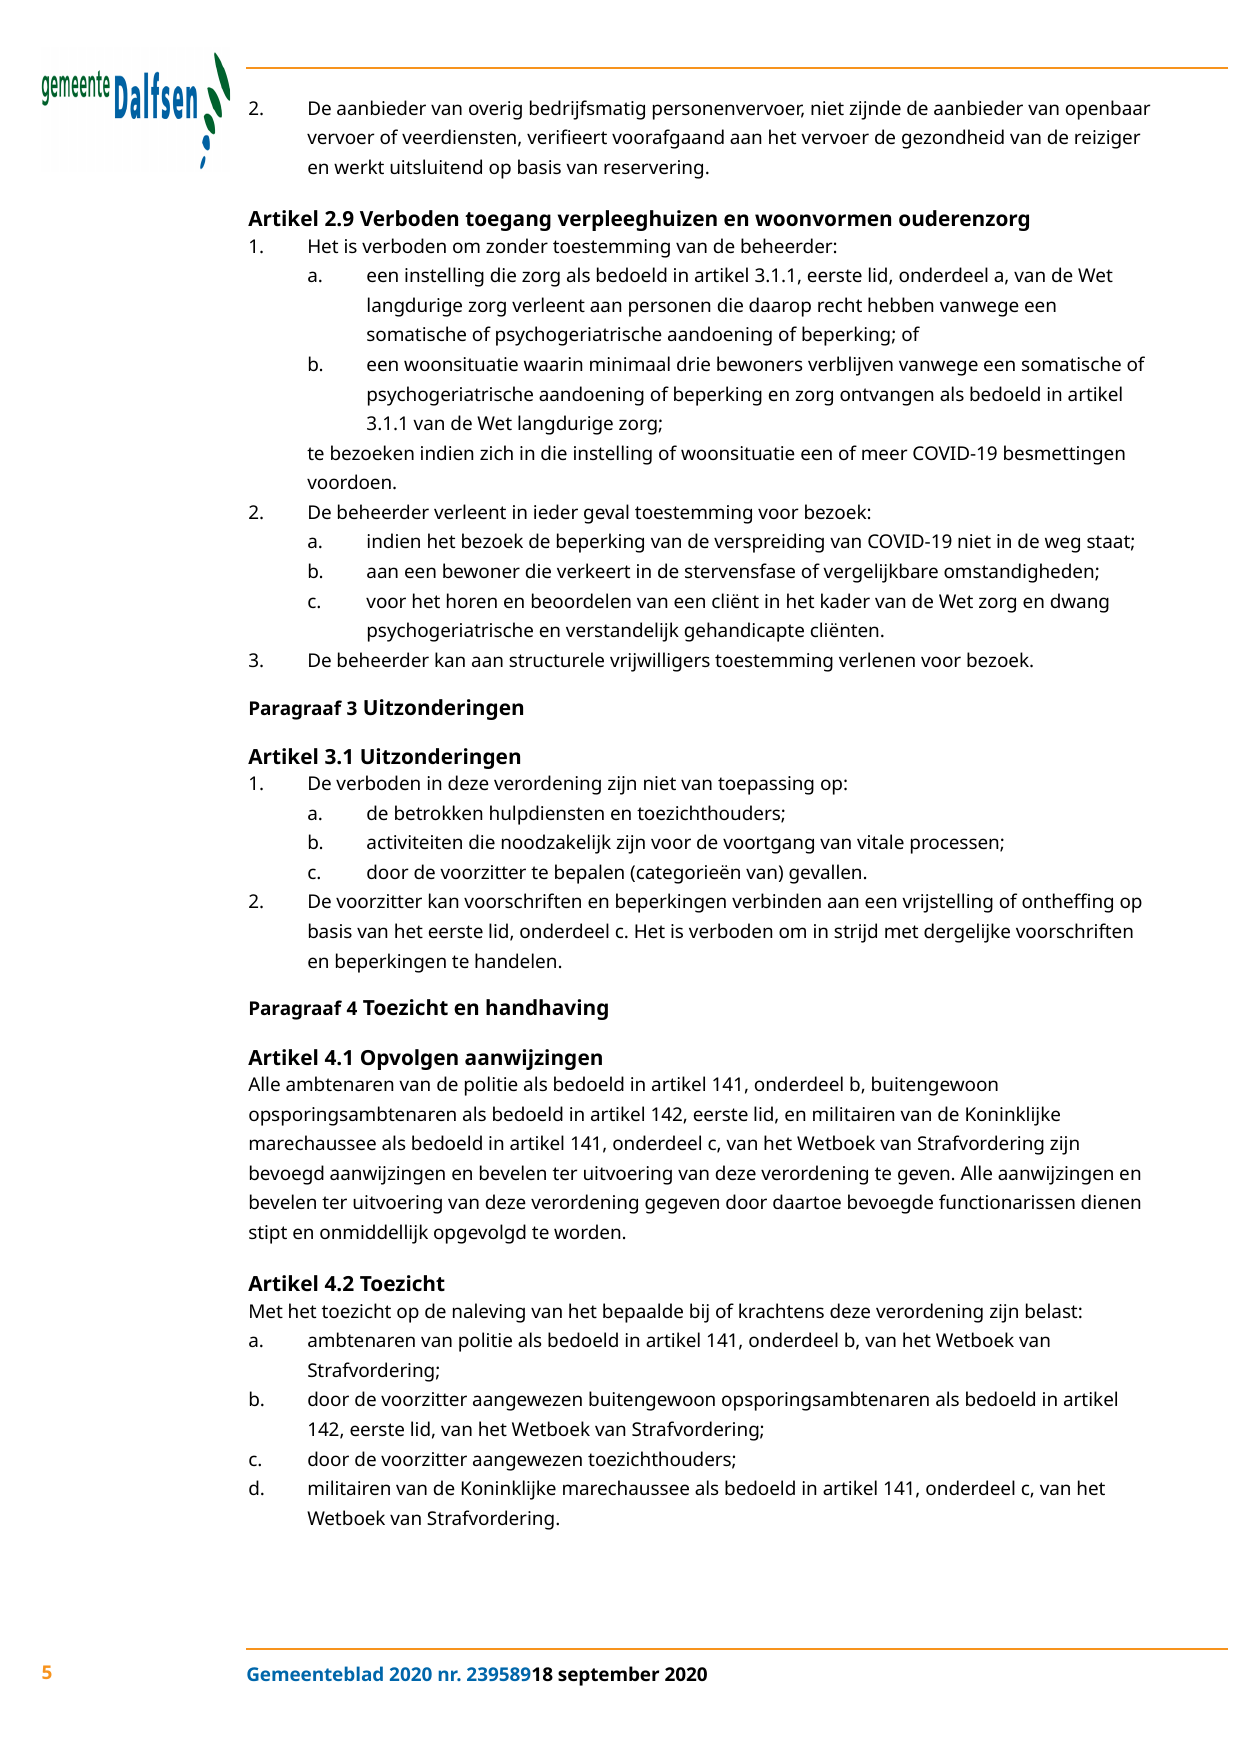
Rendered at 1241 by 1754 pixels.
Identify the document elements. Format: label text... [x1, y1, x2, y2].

list ambtenaren van politie als bedoeld in artikel 141, onderdeel b, van het Wetboek van Strafvordering; [248, 1327, 1152, 1383]
list door de voorzitter te bepalen (categorieën van) gevallen. [307, 859, 1152, 885]
picture [41, 47, 231, 172]
list door de voorzitter aangewezen buitengewoon opsporingsambtenaren als bedoeld in artikel 142, eerste lid, van het Wetboek van Strafvordering; [248, 1387, 1152, 1442]
list De beheerder verleent in ieder geval toestemming voor bezoek: [248, 499, 1152, 525]
text Artikel 4.1 Opvolgen aanwijzingen [248, 1043, 1152, 1071]
list militairen van de Koninklijke marechaussee als bedoeld in artikel 141, onderdeel c, van het Wetboek van Strafvordering. [248, 1475, 1152, 1531]
list De voorzitter kan voorschriften en beperkingen verbinden aan een vrijstelling of ontheffing op basis van het eerste lid, onderdeel c. Het is verboden om in strijd met dergelijke voorschriften en beperkingen te handelen. [248, 889, 1152, 973]
list De aanbieder van overig bedrijfsmatig personenvervoer, niet zijnde de aanbieder van openbaar vervoer of veerdiensten, verifieert voorafgaand aan het vervoer de gezondheid van de reiziger en werkt uitsluitend op basis van reservering. [248, 95, 1152, 180]
text Artikel 4.2 Toezicht [248, 1269, 1152, 1298]
list indien het bezoek de beperking van de verspreiding van COVID-19 niet in de weg staat; [307, 529, 1152, 554]
list De beheerder kan aan structurele vrijwilligers toestemming verlenen voor bezoek. [248, 647, 1152, 673]
text Met het toezicht op de naleving van het bepaalde bij of krachtens deze verordening zijn belast: [248, 1298, 1152, 1324]
text Artikel 2.9 Verboden toegang verpleeghuizen en woonvormen ouderenzorg [248, 204, 1152, 233]
list te bezoeken indien zich in die instelling of woonsituatie een of meer COVID-19 besmettingen voordoen. [248, 440, 1152, 495]
list Het is verboden om zonder toestemming van de beheerder: [248, 233, 1152, 258]
list activiteiten die noodzakelijk zijn voor de voortgang van vitale processen; [307, 829, 1152, 855]
list aan een bewoner die verkeert in de stervensfase of vergelijkbare omstandigheden; [307, 558, 1152, 584]
list een woonsituatie waarin minimaal drie bewoners verblijven vanwege een somatische of psychogeriatrische aandoening of beperking en zorg ontvangen als bedoeld in artikel 3.1.1 van de Wet langdurige zorg; [307, 351, 1152, 436]
text Artikel 3.1 Uitzonderingen [248, 742, 1152, 770]
text Paragraaf 3 Uitzonderingen [248, 693, 1152, 721]
list De verboden in deze verordening zijn niet van toepassing op: [248, 770, 1152, 796]
list door de voorzitter aangewezen toezichthouders; [248, 1446, 1152, 1472]
list de betrokken hulpdiensten en toezichthouders; [307, 800, 1152, 826]
text Alle ambtenaren van de politie als bedoeld in artikel 141, onderdeel b, buitengewoon opsporingsambtenaren als bedoeld in artikel 142, eerste lid, en militairen van de Koninklijke marechaussee als bedoeld in artikel 141, onderdeel c, van het Wetboek van Strafvordering zijn bevoegd aanwijzingen en bevelen ter uitvoering van deze verordening te geven. Alle aanwijzingen en bevelen ter uitvoering van deze verordening gegeven door daartoe bevoegde functionarissen dienen stipt en onmiddellijk opgevolgd te worden. [248, 1071, 1152, 1245]
text Paragraaf 4 Toezicht en handhaving [248, 993, 1152, 1022]
list voor het horen en beoordelen van een cliënt in het kader van de Wet zorg en dwang psychogeriatrische en verstandelijk gehandicapte cliënten. [307, 588, 1152, 643]
list een instelling die zorg als bedoeld in artikel 3.1.1, eerste lid, onderdeel a, van de Wet langdurige zorg verleent aan personen die daarop recht hebben vanwege een somatische of psychogeriatrische aandoening of beperking; of [307, 262, 1152, 347]
